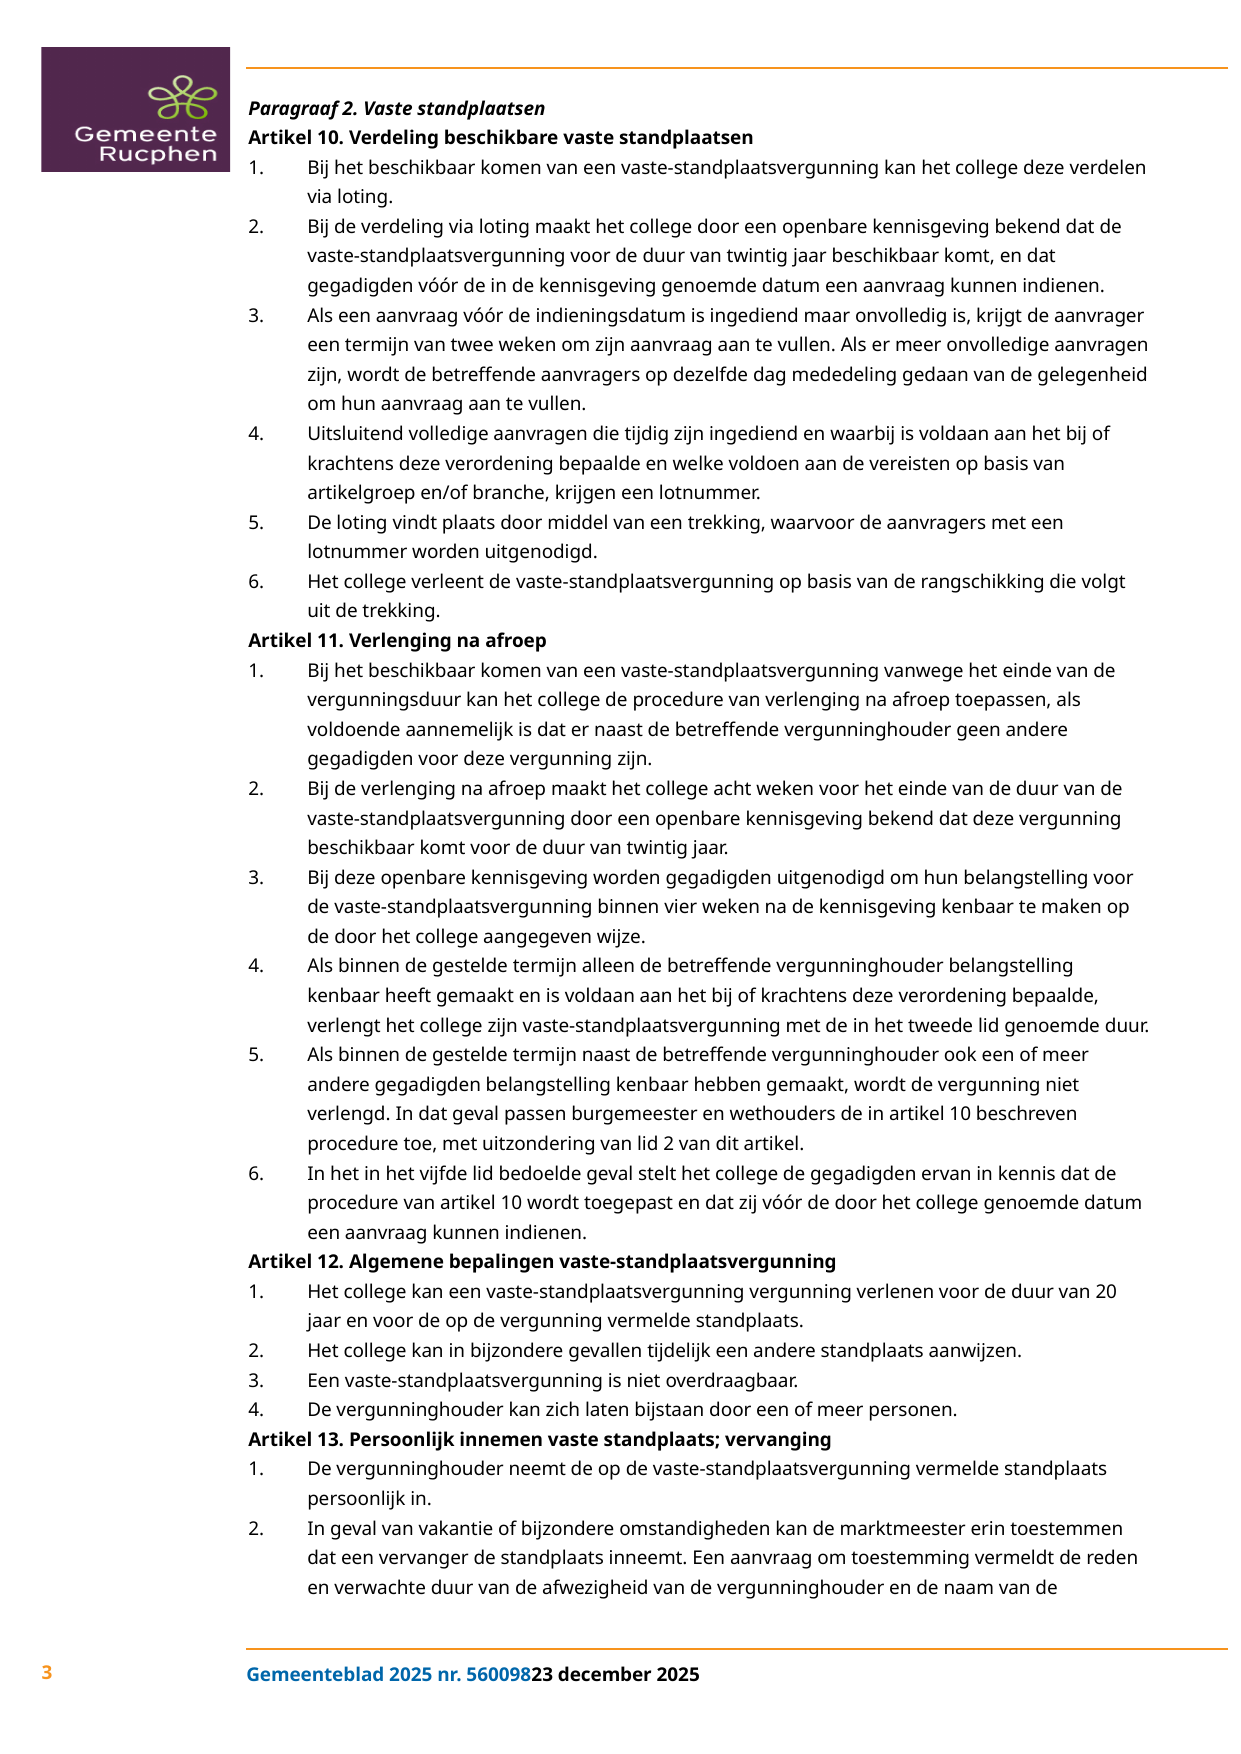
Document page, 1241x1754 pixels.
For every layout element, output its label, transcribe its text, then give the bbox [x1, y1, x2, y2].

list Het college kan een vaste-standplaatsvergunning vergunning verlenen voor de duur van 20 jaar en voor de op de vergunning vermelde standplaats. [248, 1278, 1152, 1333]
list Uitsluitend volledige aanvragen die tijdig zijn ingediend en waarbij is voldaan aan het bij of krachtens deze verordening bepaalde en welke voldoen aan de vereisten op basis van artikelgroep en/of branche, krijgen een lotnummer. [248, 420, 1152, 505]
text Artikel 13. Persoonlijk innemen vaste standplaats; vervanging [248, 1426, 1152, 1452]
list Bij het beschikbaar komen van een vaste-standplaatsvergunning vanwege het einde van de vergunningsduur kan het college de procedure van verlenging na afroep toepassen, als voldoende aannemelijk is dat er naast de betreffende vergunninghouder geen andere gegadigden voor deze vergunning zijn. [248, 657, 1152, 771]
text Artikel 12. Algemene bepalingen vaste-standplaatsvergunning [248, 1248, 1152, 1274]
picture [41, 47, 231, 172]
list Het college verleent de vaste-standplaatsvergunning op basis van de rangschikking die volgt uit de trekking. [248, 568, 1152, 623]
text Paragraaf 2. Vaste standplaatsen [248, 95, 1152, 121]
list Bij de verdeling via loting maakt het college door een openbare kennisgeving bekend dat de vaste-standplaatsvergunning voor de duur van twintig jaar beschikbaar komt, en dat gegadigden vóór de in de kennisgeving genoemde datum een aanvraag kunnen indienen. [248, 213, 1152, 298]
list Bij de verlenging na afroep maakt het college acht weken voor het einde van de duur van de vaste-standplaatsvergunning door een openbare kennisgeving bekend dat deze vergunning beschikbaar komt voor de duur van twintig jaar. [248, 775, 1152, 860]
text Artikel 10. Verdeling beschikbare vaste standplaatsen [248, 124, 1152, 150]
list De vergunninghouder neemt de op de vaste-standplaatsvergunning vermelde standplaats persoonlijk in. [248, 1456, 1152, 1511]
list Als binnen de gestelde termijn alleen de betreffende vergunninghouder belangstelling kenbaar heeft gemaakt en is voldaan aan het bij of krachtens deze verordening bepaalde, verlengt het college zijn vaste-standplaatsvergunning met de in het tweede lid genoemde duur. [248, 953, 1152, 1038]
list Het college kan in bijzondere gevallen tijdelijk een andere standplaats aanwijzen. [248, 1337, 1152, 1363]
list Bij deze openbare kennisgeving worden gegadigden uitgenodigd om hun belangstelling voor de vaste-standplaatsvergunning binnen vier weken na de kennisgeving kenbaar te maken op de door het college aangegeven wijze. [248, 864, 1152, 949]
list De loting vindt plaats door middel van een trekking, waarvoor de aanvragers met een lotnummer worden uitgenodigd. [248, 509, 1152, 564]
list In het in het vijfde lid bedoelde geval stelt het college de gegadigden ervan in kennis dat de procedure van artikel 10 wordt toegepast en dat zij vóór de door het college genoemde datum een aanvraag kunnen indienen. [248, 1160, 1152, 1245]
list Als een aanvraag vóór de indieningsdatum is ingediend maar onvolledig is, krijgt de aanvrager een termijn van twee weken om zijn aanvraag aan te vullen. Als er meer onvolledige aanvragen zijn, wordt de betreffende aanvragers op dezelfde dag mededeling gedaan van de gelegenheid om hun aanvraag aan te vullen. [248, 302, 1152, 416]
list De vergunninghouder kan zich laten bijstaan door een of meer personen. [248, 1396, 1152, 1422]
list Als binnen de gestelde termijn naast de betreffende vergunninghouder ook een of meer andere gegadigden belangstelling kenbaar hebben gemaakt, wordt de vergunning niet verlengd. In dat geval passen burgemeester en wethouders de in artikel 10 beschreven procedure toe, met uitzondering van lid 2 van dit artikel. [248, 1041, 1152, 1156]
text Artikel 11. Verlenging na afroep [248, 627, 1152, 653]
list In geval van vakantie of bijzondere omstandigheden kan de marktmeester erin toestemmen dat een vervanger de standplaats inneemt. Een aanvraag om toestemming vermeldt de reden en verwachte duur van de afwezigheid van de vergunninghouder en de naam van de [248, 1515, 1152, 1600]
list Bij het beschikbaar komen van een vaste-standplaatsvergunning kan het college deze verdelen via loting. [248, 154, 1152, 209]
list Een vaste-standplaatsvergunning is niet overdraagbaar. [248, 1367, 1152, 1393]
